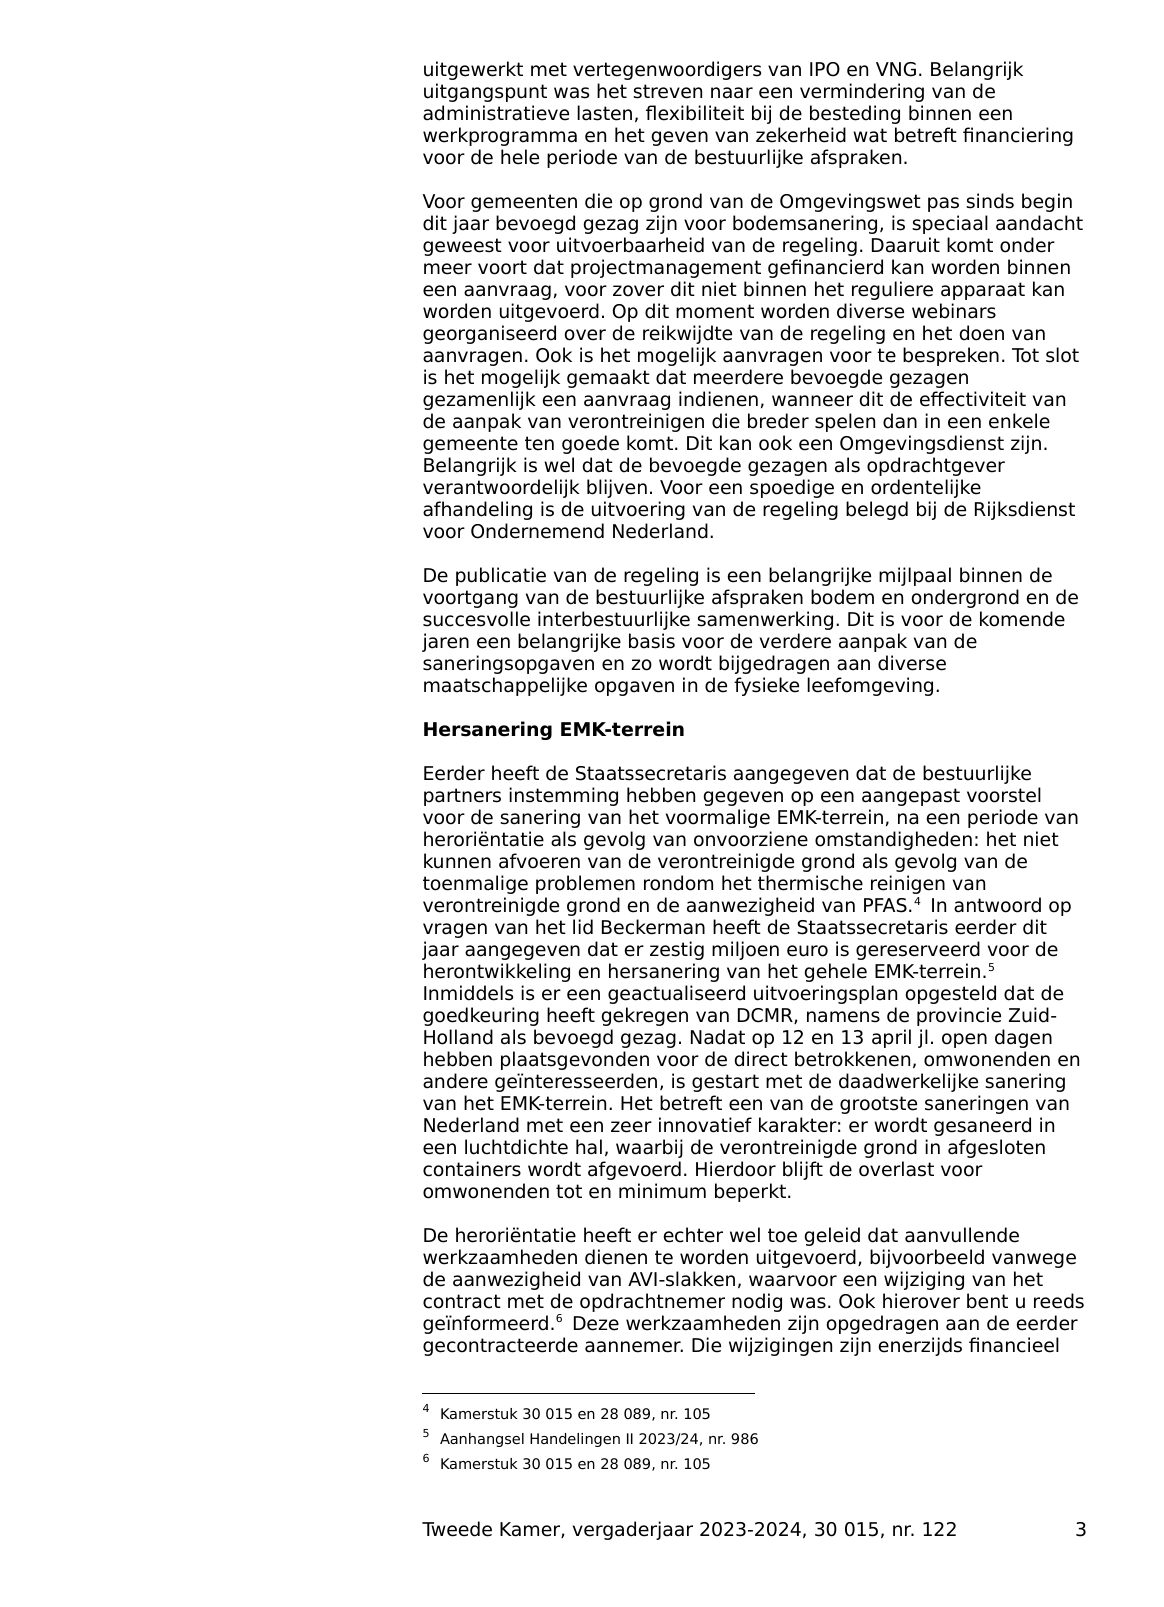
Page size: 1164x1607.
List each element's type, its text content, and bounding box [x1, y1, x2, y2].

subtitle Hersanering EMK-terrein [422, 719, 1087, 741]
text De publicatie van de regeling is een belangrijke mijlpaal binnen de voortgang van de bestuurlijke afspraken bodem en ondergrond en de succesvolle interbestuurlijke samenwerking. Dit is voor de komende jaren een belangrijke basis voor de verdere aanpak van de saneringsopgaven en zo wordt bijgedragen aan diverse maatschappelijke opgaven in de fysieke leefomgeving. [422, 565, 1087, 697]
text Aanhangsel Handelingen II 2023/24, nr. 986 [422, 1427, 1087, 1449]
text Eerder heeft de Staatssecretaris aangegeven dat de bestuurlijke partners instemming hebben gegeven op een aangepast voorstel voor de sanering van het voormalige EMK-terrein, na een periode van heroriëntatie als gevolg van onvoorziene omstandigheden: het niet kunnen afvoeren van de verontreinigde grond als gevolg van de toenmalige problemen rondom het thermische reinigen van verontreinigde grond en de aanwezigheid van PFAS. In antwoord op vragen van het lid Beckerman heeft de Staatssecretaris eerder dit jaar aangegeven dat er zestig miljoen euro is gereserveerd voor de herontwikkeling en hersanering van het gehele EMK-terrein. Inmiddels is er een geactualiseerd uitvoeringsplan opgesteld dat de goedkeuring heeft gekregen van DCMR, namens de provincie Zuid-Holland als bevoegd gezag. Nadat op 12 en 13 april jl. open dagen hebben plaatsgevonden voor de direct betrokkenen, omwonenden en andere geïnteresseerden, is gestart met de daadwerkelijke sanering van het EMK-terrein. Het betreft een van de grootste saneringen van Nederland met een zeer innovatief karakter: er wordt gesaneerd in een luchtdichte hal, waarbij de verontreinigde grond in afgesloten containers wordt afgevoerd. Hierdoor blijft de overlast voor omwonenden tot en minimum beperkt. [422, 763, 1087, 1203]
text Kamerstuk 30 015 en 28 089, nr. 105 [422, 1402, 1087, 1424]
text Voor gemeenten die op grond van de Omgevingswet pas sinds begin dit jaar bevoegd gezag zijn voor bodemsanering, is speciaal aandacht geweest voor uitvoerbaarheid van de regeling. Daaruit komt onder meer voort dat projectmanagement gefinancierd kan worden binnen een aanvraag, voor zover dit niet binnen het reguliere apparaat kan worden uitgevoerd. Op dit moment worden diverse webinars georganiseerd over de reikwijdte van de regeling en het doen van aanvragen. Ook is het mogelijk aanvragen voor te bespreken. Tot slot is het mogelijk gemaakt dat meerdere bevoegde gezagen gezamenlijk een aanvraag indienen, wanneer dit de effectiviteit van de aanpak van verontreinigen die breder spelen dan in een enkele gemeente ten goede komt. Dit kan ook een Omgevingsdienst zijn. Belangrijk is wel dat de bevoegde gezagen als opdrachtgever verantwoordelijk blijven. Voor een spoedige en ordentelijke afhandeling is de uitvoering van de regeling belegd bij de Rijksdienst voor Ondernemend Nederland. [422, 191, 1087, 543]
text Kamerstuk 30 015 en 28 089, nr. 105 [422, 1452, 1087, 1474]
text De heroriëntatie heeft er echter wel toe geleid dat aanvullende werkzaamheden dienen te worden uitgevoerd, bijvoorbeeld vanwege de aanwezigheid van AVI-slakken, waarvoor een wijziging van het contract met de opdrachtnemer nodig was. Ook hierover bent u reeds geïnformeerd. Deze werkzaamheden zijn opgedragen aan de eerder gecontracteerde aannemer. Die wijzigingen zijn enerzijds financieel [422, 1225, 1087, 1357]
text uitgewerkt met vertegenwoordigers van IPO en VNG. Belangrijk uitgangspunt was het streven naar een vermindering van de administratieve lasten, flexibiliteit bij de besteding binnen een werkprogramma en het geven van zekerheid wat betreft financiering voor de hele periode van de bestuurlijke afspraken. [422, 59, 1087, 169]
